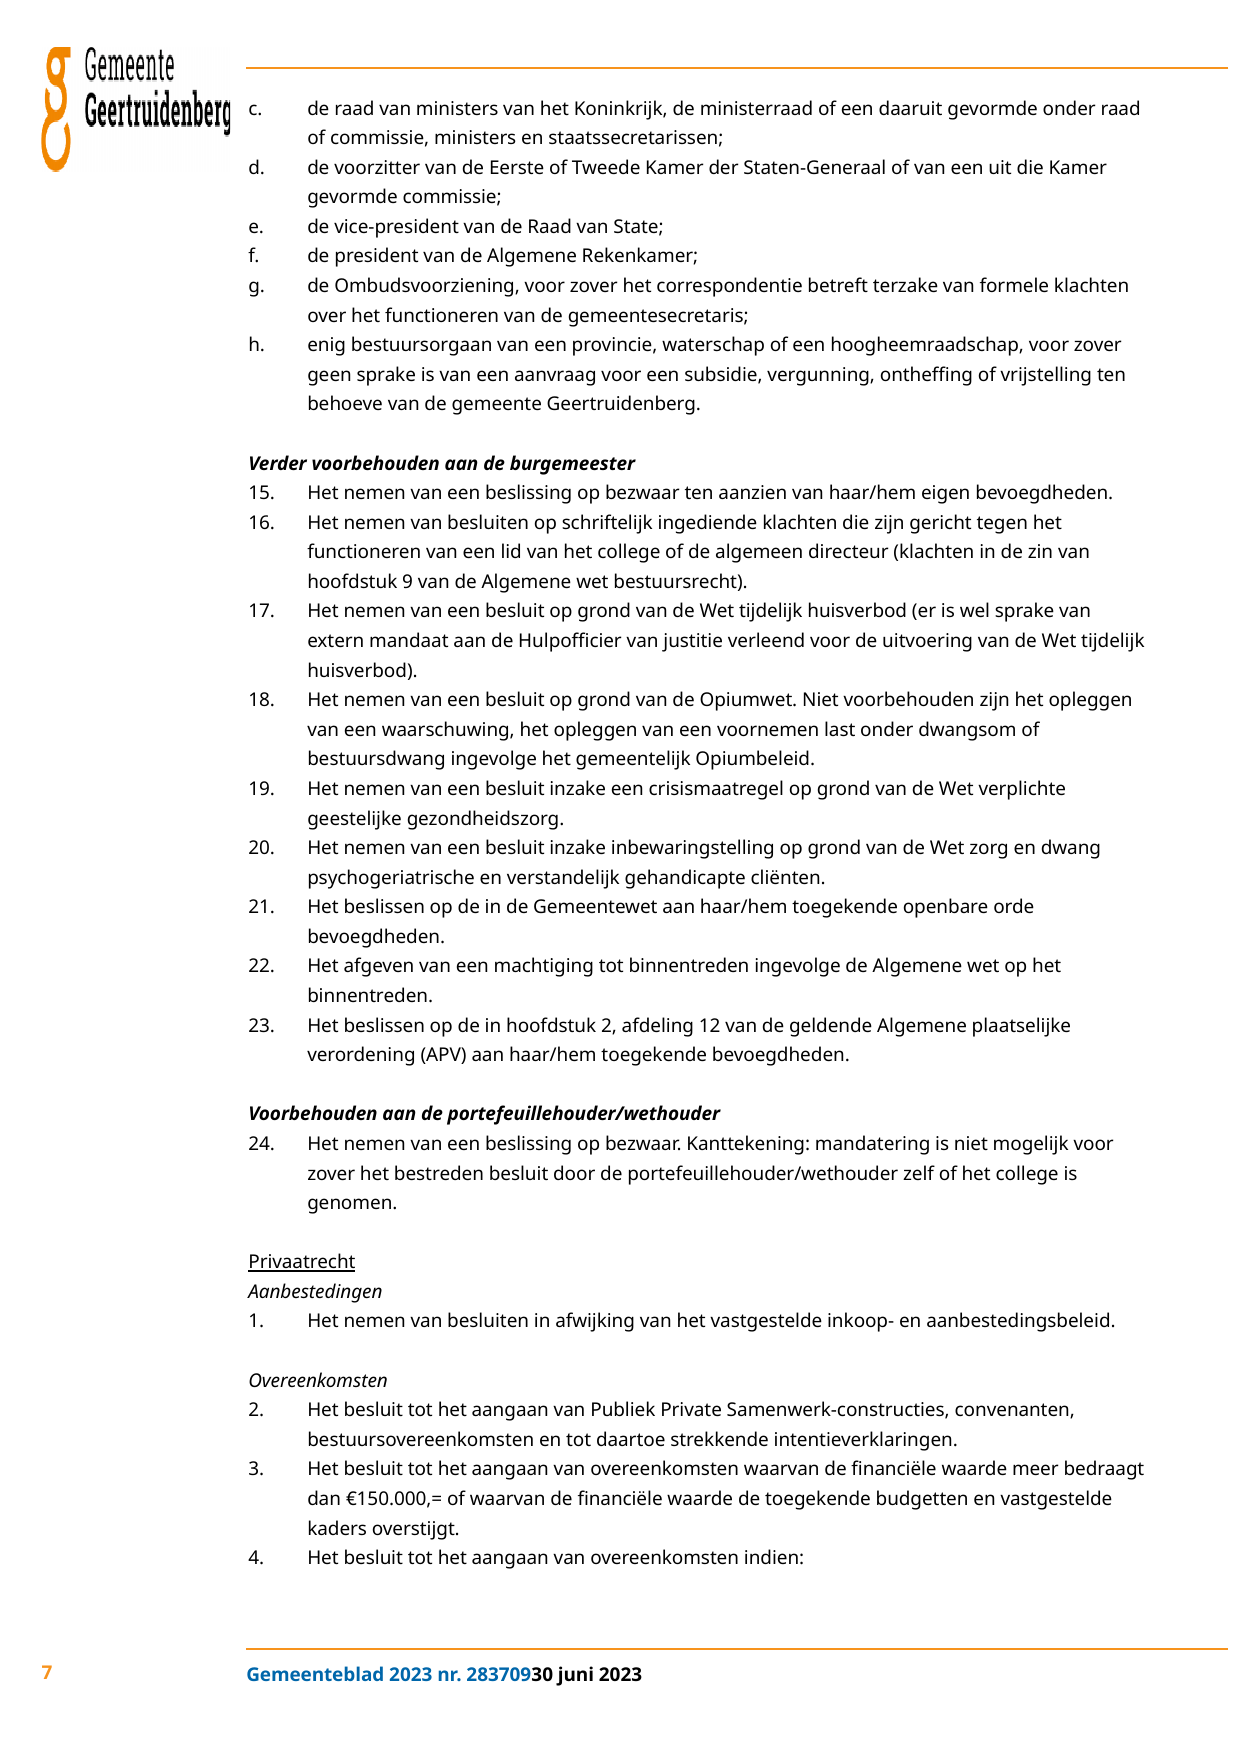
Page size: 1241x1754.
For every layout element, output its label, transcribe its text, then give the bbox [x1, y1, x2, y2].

list Het nemen van een besluit inzake inbewaringstelling op grond van de Wet zorg en dwang psychogeriatrische en verstandelijk gehandicapte cliënten. [248, 834, 1152, 890]
text Privaatrecht [248, 1248, 1152, 1274]
list Het nemen van een besluit inzake een crisismaatregel op grond van de Wet verplichte geestelijke gezondheidszorg. [248, 775, 1152, 831]
list Het besluit tot het aangaan van Publiek Private Samenwerk-constructies, convenanten, bestuursovereenkomsten en tot daartoe strekkende intentieverklaringen. [248, 1396, 1152, 1452]
list Het nemen van een beslissing op bezwaar ten aanzien van haar/hem eigen bevoegdheden. [248, 479, 1152, 505]
list enig bestuursorgaan van een provincie, waterschap of een hoogheemraadschap, voor zover geen sprake is van een aanvraag voor een subsidie, vergunning, ontheffing of vrijstelling ten behoeve van de gemeente Geertruidenberg. [248, 331, 1152, 416]
list Het afgeven van een machtiging tot binnentreden ingevolge de Algemene wet op het binnentreden. [248, 953, 1152, 1008]
list Het nemen van een besluit op grond van de Wet tijdelijk huisverbod (er is wel sprake van extern mandaat aan de Hulpofficier van justitie verleend voor de uitvoering van de Wet tijdelijk huisverbod). [248, 598, 1152, 683]
list Het beslissen op de in hoofdstuk 2, afdeling 12 van de geldende Algemene plaatselijke verordening (APV) aan haar/hem toegekende bevoegdheden. [248, 1012, 1152, 1067]
list Het nemen van besluiten op schriftelijk ingediende klachten die zijn gericht tegen het functioneren van een lid van het college of de algemeen directeur (klachten in de zin van hoofdstuk 9 van de Algemene wet bestuursrecht). [248, 509, 1152, 594]
picture [41, 47, 231, 172]
list Het besluit tot het aangaan van overeenkomsten indien: [248, 1544, 1152, 1570]
list de vice-president van de Raad van State; [248, 213, 1152, 239]
list Het nemen van een beslissing op bezwaar. Kanttekening: mandatering is niet mogelijk voor zover het bestreden besluit door de portefeuillehouder/wethouder zelf of het college is genomen. [248, 1130, 1152, 1215]
list Het nemen van een besluit op grond van de Opiumwet. Niet voorbehouden zijn het opleggen van een waarschuwing, het opleggen van een voornemen last onder dwangsom of bestuursdwang ingevolge het gemeentelijk Opiumbeleid. [248, 686, 1152, 771]
text Voorbehouden aan de portefeuillehouder/wethouder [248, 1101, 1152, 1126]
list Het nemen van besluiten in afwijking van het vastgestelde inkoop- en aanbestedingsbeleid. [248, 1308, 1152, 1333]
list de president van de Algemene Rekenkamer; [248, 243, 1152, 268]
list de raad van ministers van het Koninkrijk, de ministerraad of een daaruit gevormde onder raad of commissie, ministers en staatssecretarissen; [248, 95, 1152, 150]
list de voorzitter van de Eerste of Tweede Kamer der Staten-Generaal of van een uit die Kamer gevormde commissie; [248, 154, 1152, 209]
list Het beslissen op de in de Gemeentewet aan haar/hem toegekende openbare orde bevoegdheden. [248, 893, 1152, 949]
text Aanbestedingen [248, 1278, 1152, 1304]
text Overeenkomsten [248, 1367, 1152, 1393]
list Het besluit tot het aangaan van overeenkomsten waarvan de financiële waarde meer bedraagt dan €150.000,= of waarvan de financiële waarde de toegekende budgetten en vastgestelde kaders overstijgt. [248, 1456, 1152, 1541]
list de Ombudsvoorziening, voor zover het correspondentie betreft terzake van formele klachten over het functioneren van de gemeentesecretaris; [248, 272, 1152, 328]
text Verder voorbehouden aan de burgemeester [248, 450, 1152, 476]
